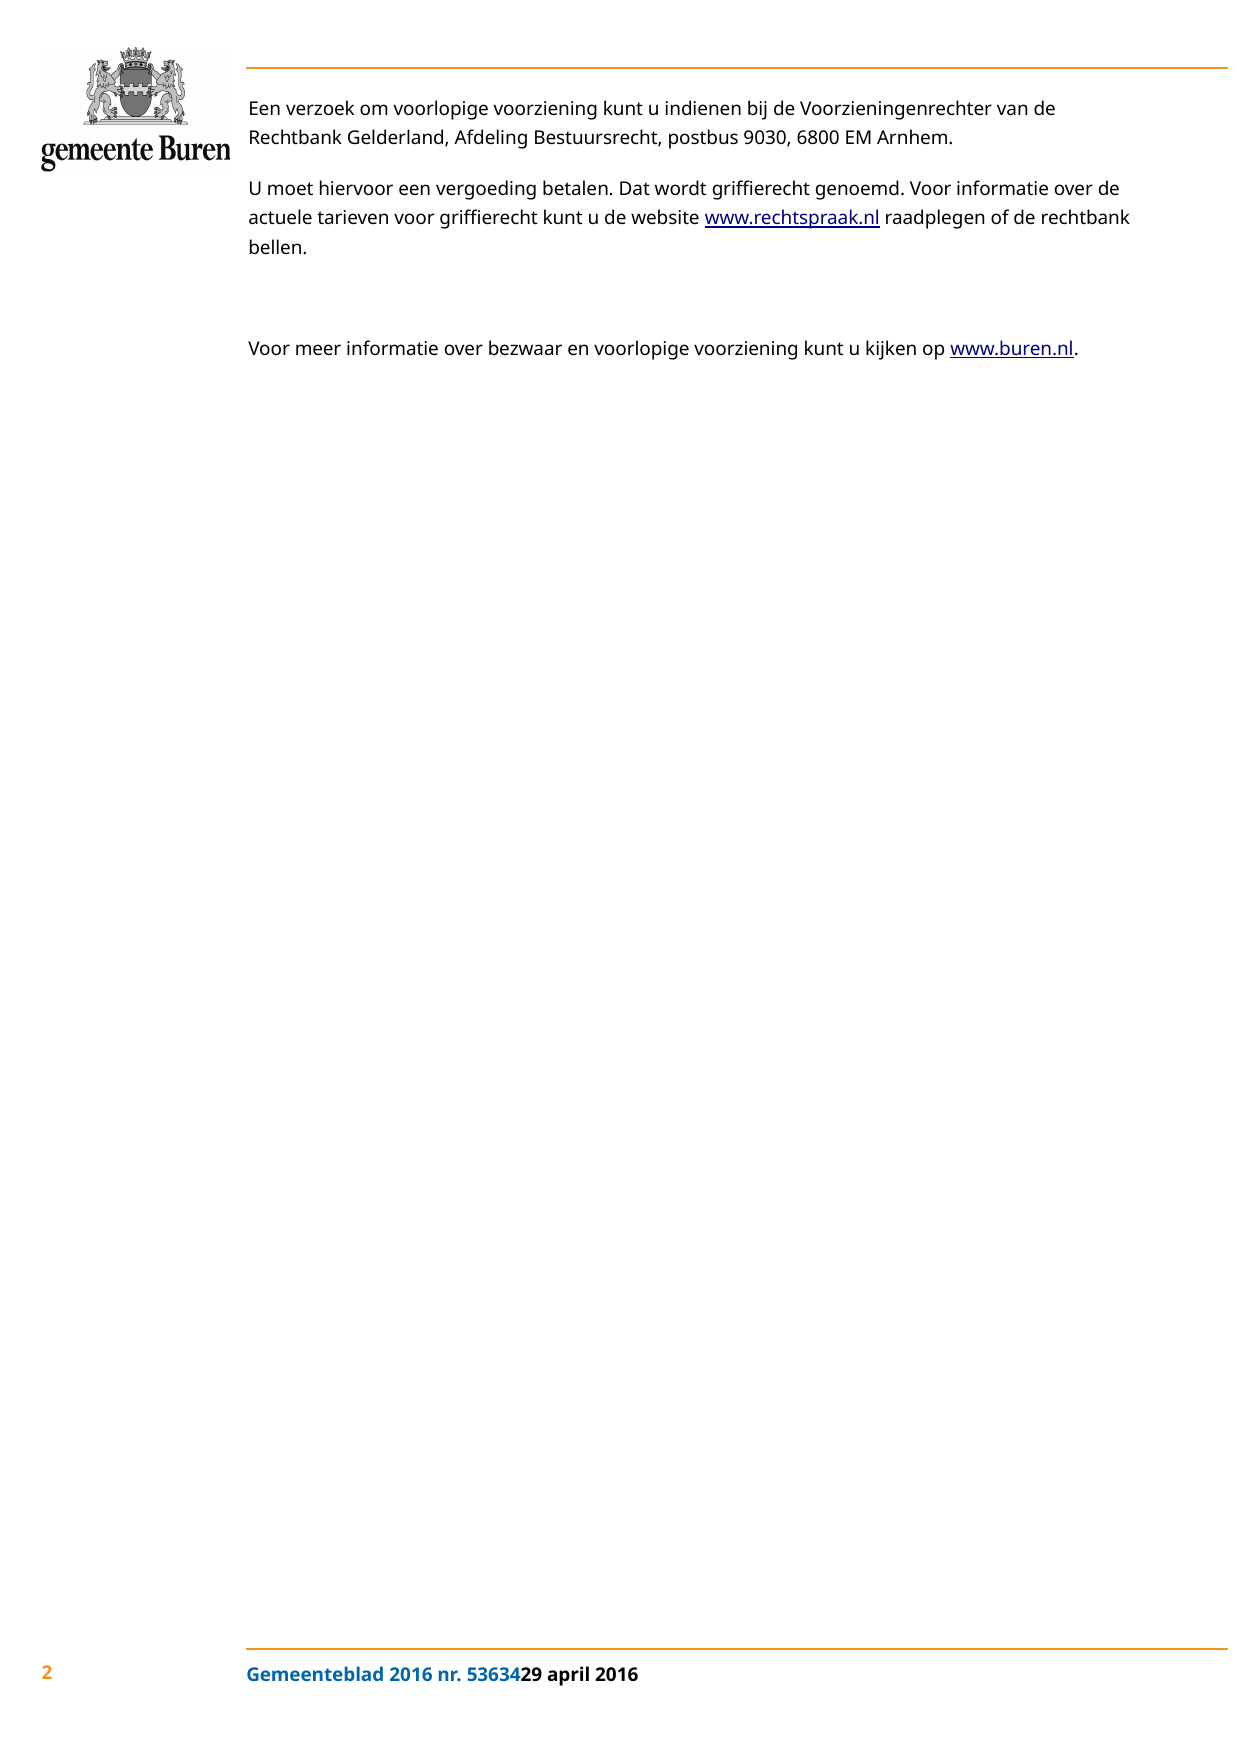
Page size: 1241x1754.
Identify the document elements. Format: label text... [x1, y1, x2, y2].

text Een verzoek om voorlopige voorziening kunt u indienen bij de Voorzieningenrechter van de Rechtbank Gelderland, Afdeling Bestuursrecht, postbus 9030, 6800 EM Arnhem. [248, 95, 1152, 150]
text Voor meer informatie over bezwaar en voorlopige voorziening kunt u kijken op www.buren.nl. [248, 335, 1152, 361]
text U moet hiervoor een vergoeding betalen. Dat wordt griffierecht genoemd. Voor informatie over de actuele tarieven voor griffierecht kunt u de website www.rechtspraak.nl raadplegen of de rechtbank bellen. [248, 175, 1152, 260]
picture [41, 47, 231, 172]
